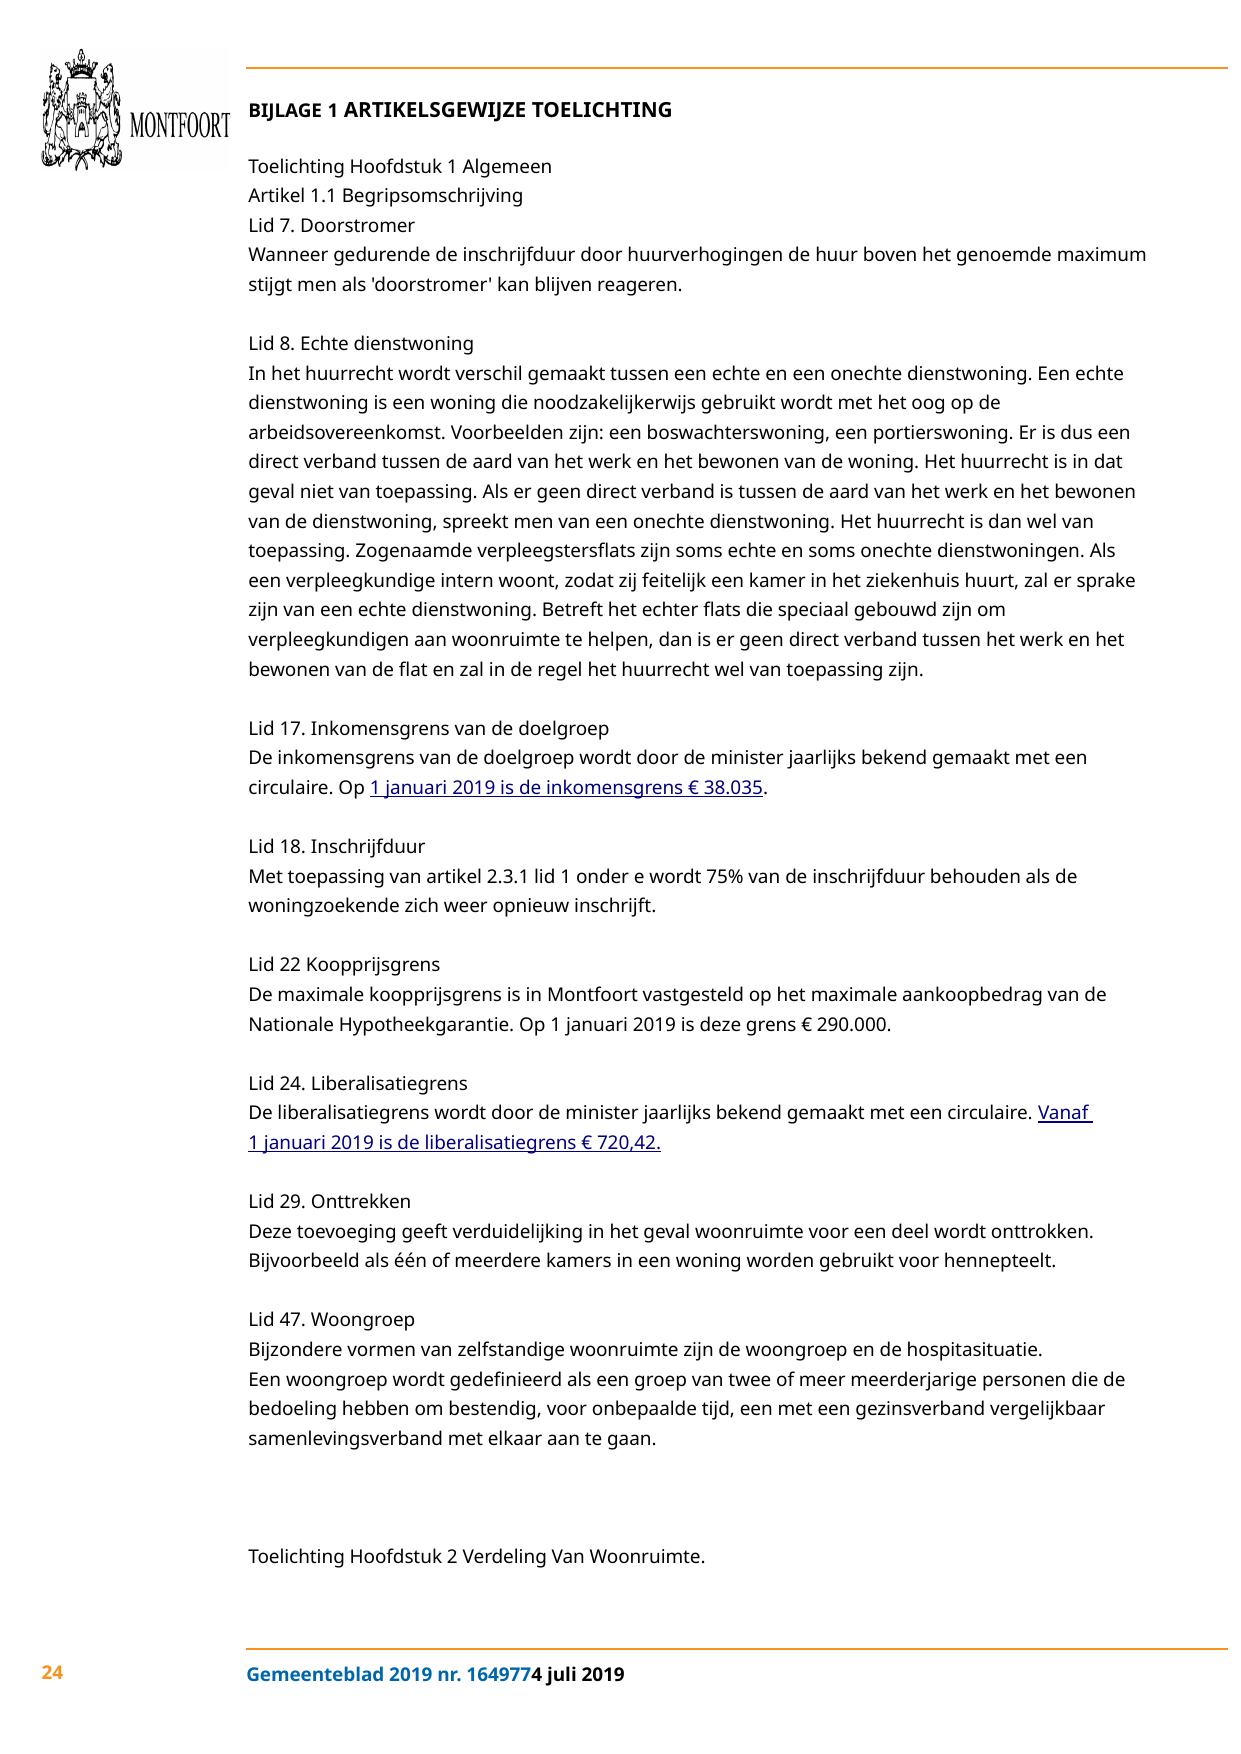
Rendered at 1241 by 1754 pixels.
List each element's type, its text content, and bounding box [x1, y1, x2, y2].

text Lid 24. Liberalisatiegrens [248, 1070, 1152, 1096]
text Toelichting Hoofdstuk 1 Algemeen [248, 153, 1152, 179]
text BIJLAGE 1 ARTIKELSGEWIJZE TOELICHTING [248, 95, 1152, 123]
text Lid 17. Inkomensgrens van de doelgroep [248, 715, 1152, 741]
text Lid 7. Doorstromer [248, 212, 1152, 238]
text De inkomensgrens van de doelgroep wordt door de minister jaarlijks bekend gemaakt met een circulaire. Op 1 januari 2019 is de inkomensgrens € 38.035. [248, 744, 1152, 800]
text Wanneer gedurende de inschrijfduur door huurverhogingen de huur boven het genoemde maximum stijgt men als 'doorstromer' kan blijven reageren. [248, 242, 1152, 297]
text Toelichting Hoofdstuk 2 Verdeling Van Woonruimte. [248, 1543, 1152, 1569]
text Deze toevoeging geeft verduidelijking in het geval woonruimte voor een deel wordt onttrokken. Bijvoorbeeld als één of meerdere kamers in een woning worden gebruikt voor hennepteelt. [248, 1218, 1152, 1273]
text Lid 22 Koopprijsgrens [248, 952, 1152, 977]
text Een woongroep wordt gedefinieerd als een groep van twee of meer meerderjarige personen die de bedoeling hebben om bestendig, voor onbepaalde tijd, een met een gezinsverband vergelijkbaar samenlevingsverband met elkaar aan te gaan. [248, 1366, 1152, 1451]
text De liberalisatiegrens wordt door de minister jaarlijks bekend gemaakt met een circulaire. Vanaf 1 januari 2019 is de liberalisatiegrens € 720,42. [248, 1099, 1152, 1155]
text Met toepassing van artikel 2.3.1 lid 1 onder e wordt 75% van de inschrijfduur behouden als de woningzoekende zich weer opnieuw inschrijft. [248, 863, 1152, 918]
text De maximale koopprijsgrens is in Montfoort vastgesteld op het maximale aankoopbedrag van de Nationale Hypotheekgarantie. Op 1 januari 2019 is deze grens € 290.000. [248, 981, 1152, 1037]
text In het huurrecht wordt verschil gemaakt tussen een echte en een onechte dienstwoning. Een echte dienstwoning is een woning die noodzakelijkerwijs gebruikt wordt met het oog op de arbeidsovereenkomst. Voorbeelden zijn: een boswachterswoning, een portierswoning. Er is dus een direct verband tussen de aard van het werk en het bewonen van de woning. Het huurrecht is in dat geval niet van toepassing. Als er geen direct verband is tussen de aard van het werk en het bewonen van de dienstwoning, spreekt men van een onechte dienstwoning. Het huurrecht is dan wel van toepassing. Zogenaamde verpleegstersflats zijn soms echte en soms onechte dienstwoningen. Als een verpleegkundige intern woont, zodat zij feitelijk een kamer in het ziekenhuis huurt, zal er sprake zijn van een echte dienstwoning. Betreft het echter flats die speciaal gebouwd zijn om verpleegkundigen aan woonruimte te helpen, dan is er geen direct verband tussen het werk en het bewonen van de flat en zal in de regel het huurrecht wel van toepassing zijn. [248, 360, 1152, 682]
text Lid 47. Woongroep [248, 1307, 1152, 1332]
picture [41, 47, 231, 172]
text Artikel 1.1 Begripsomschrijving [248, 182, 1152, 208]
text Lid 29. Onttrekken [248, 1188, 1152, 1214]
text Lid 8. Echte dienstwoning [248, 330, 1152, 356]
text Bijzondere vormen van zelfstandige woonruimte zijn de woongroep en de hospitasituatie. [248, 1336, 1152, 1362]
text Lid 18. Inschrijfduur [248, 833, 1152, 859]
